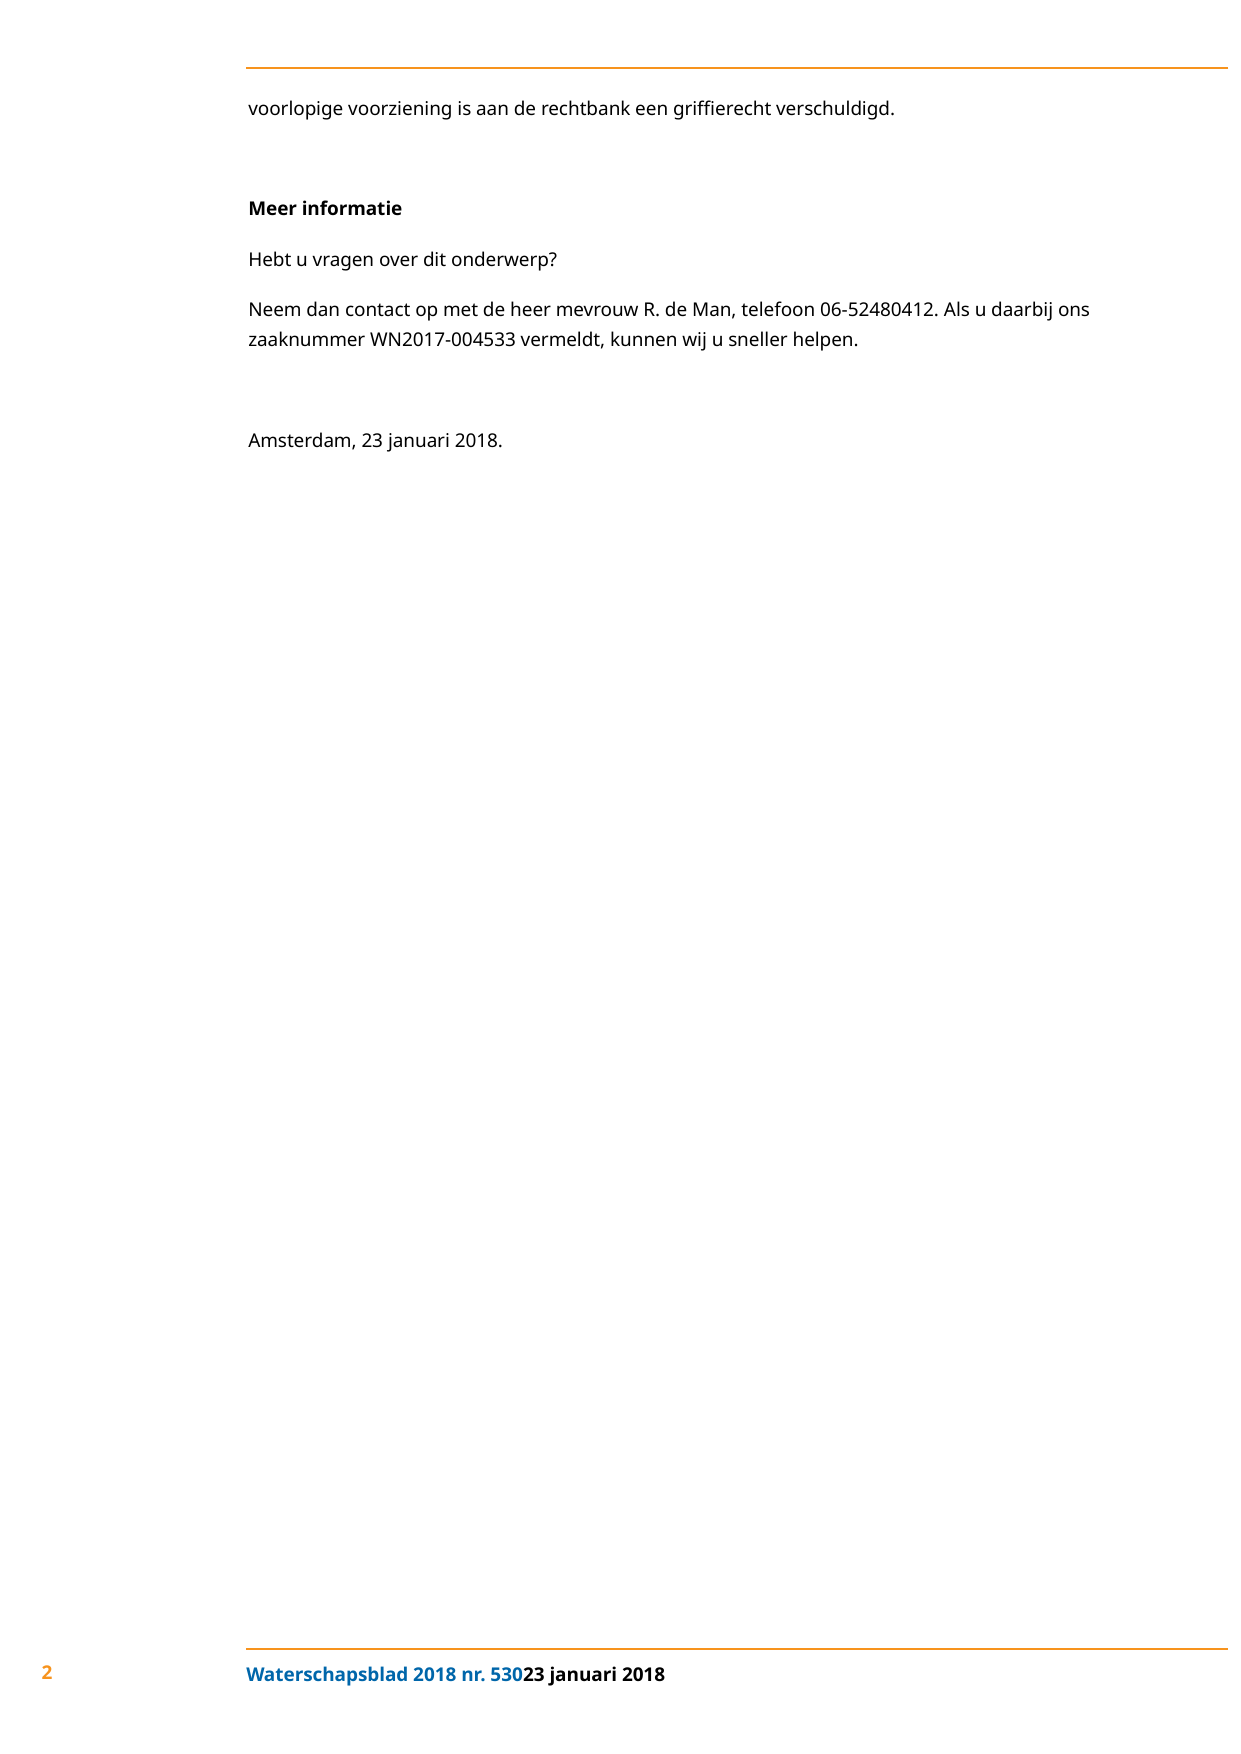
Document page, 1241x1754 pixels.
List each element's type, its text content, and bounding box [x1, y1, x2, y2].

text voorlopige voorziening is aan de rechtbank een griffierecht verschuldigd. [248, 95, 1152, 121]
text Neem dan contact op met de heer mevrouw R. de Man, telefoon 06-52480412. Als u daarbij ons zaaknummer WN2017-004533 vermeldt, kunnen wij u sneller helpen. [248, 296, 1152, 352]
text Meer informatie [248, 196, 1152, 221]
picture [41, 47, 231, 172]
text Amsterdam, 23 januari 2018. [248, 427, 1152, 453]
text Hebt u vragen over dit onderwerp? [248, 246, 1152, 272]
